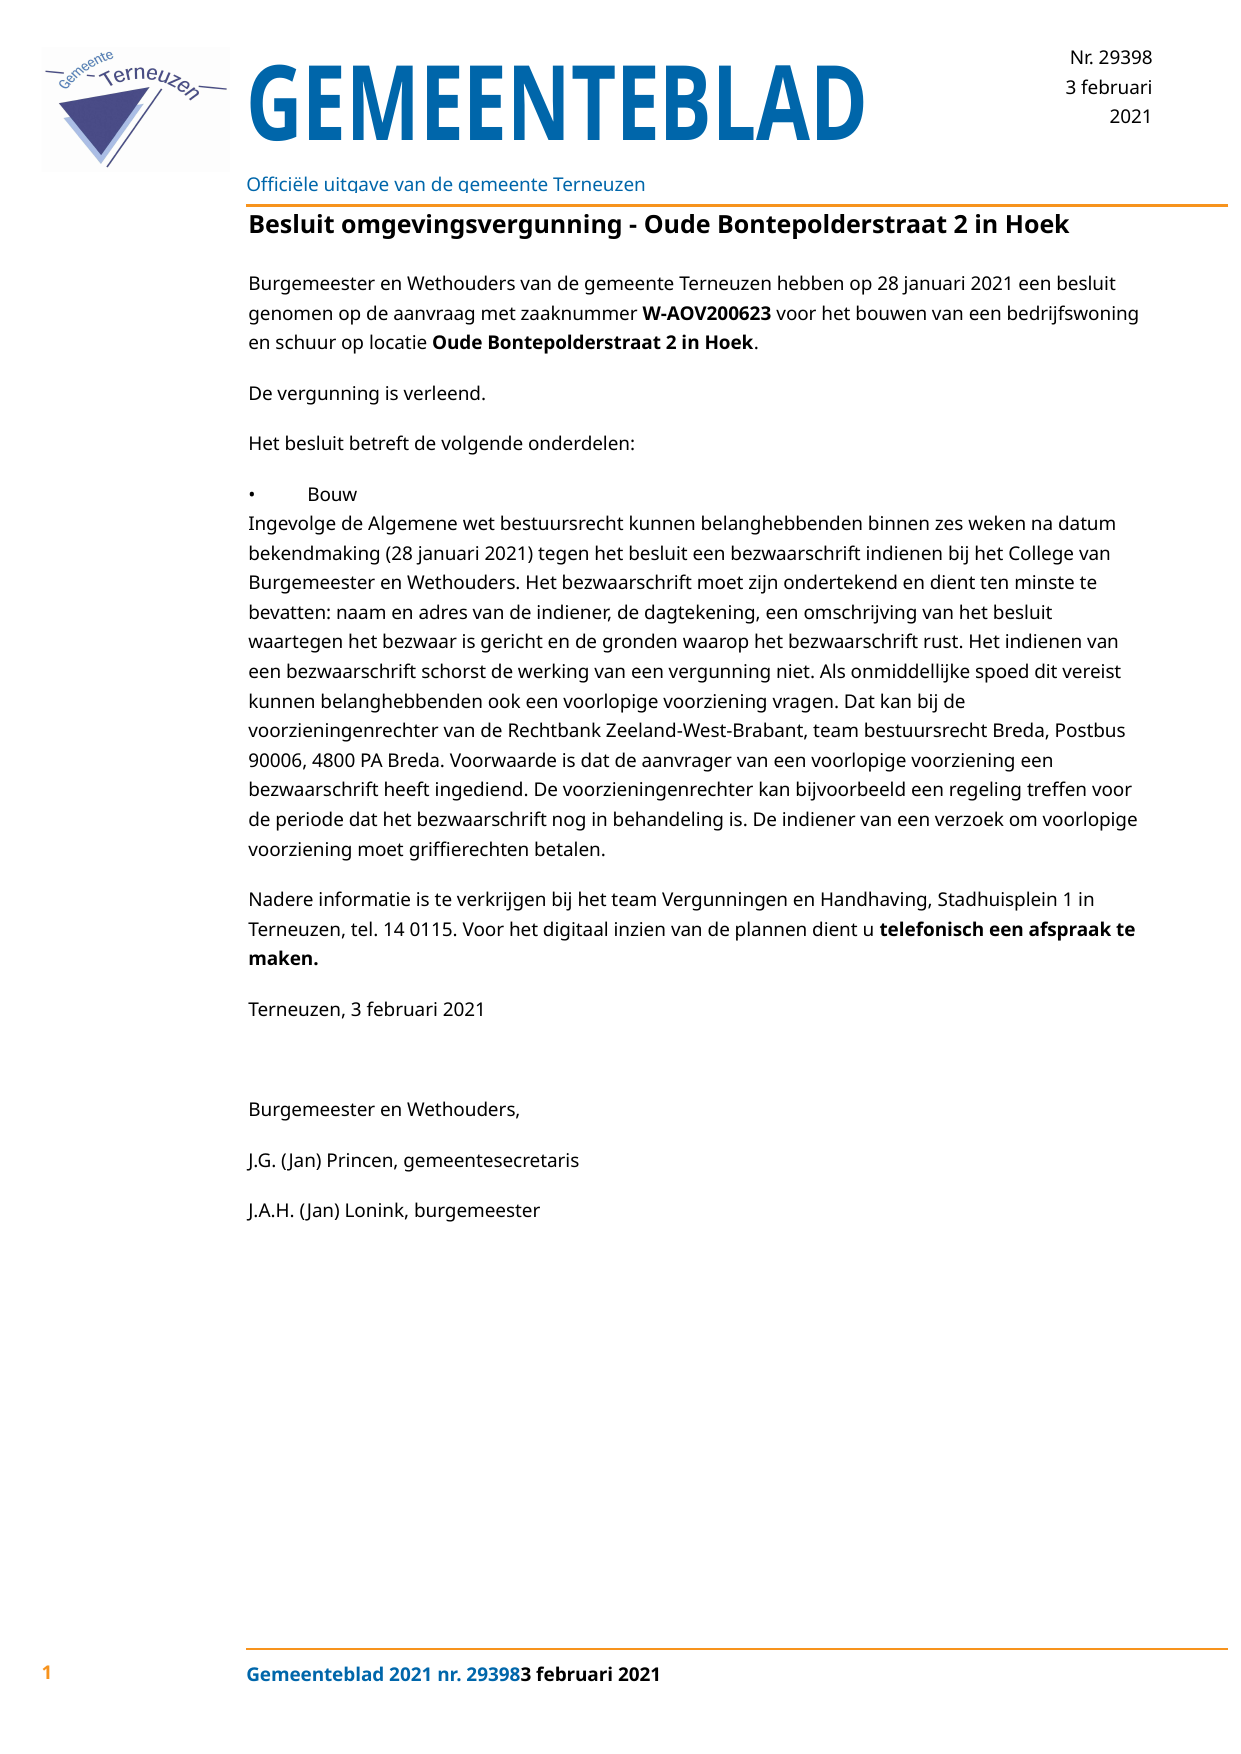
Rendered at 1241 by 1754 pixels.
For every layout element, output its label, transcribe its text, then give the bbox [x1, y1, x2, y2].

text Nadere informatie is te verkrijgen bij het team Vergunningen en Handhaving, Stadhuisplein 1 in Terneuzen, tel. 14 0115. Voor het digitaal inzien van de plannen dient u telefonisch een afspraak te maken. [248, 886, 1152, 971]
text J.A.H. (Jan) Lonink, burgemeester [248, 1197, 1152, 1223]
list Bouw [248, 481, 1152, 506]
text Terneuzen, 3 februari 2021 [248, 996, 1152, 1021]
text Het besluit betreft de volgende onderdelen: [248, 430, 1152, 456]
text De vergunning is verleend. [248, 380, 1152, 406]
text J.G. (Jan) Princen, gemeentesecretaris [248, 1147, 1152, 1173]
picture [41, 47, 231, 172]
text Ingevolge de Algemene wet bestuursrecht kunnen belanghebbenden binnen zes weken na datum bekendmaking (28 januari 2021) tegen het besluit een bezwaarschrift indienen bij het College van Burgemeester en Wethouders. Het bezwaarschrift moet zijn ondertekend en dient ten minste te bevatten: naam en adres van de indiener, de dagtekening, een omschrijving van het besluit waartegen het bezwaar is gericht en de gronden waarop het bezwaarschrift rust. Het indienen van een bezwaarschrift schorst de werking van een vergunning niet. Als onmiddellijke spoed dit vereist kunnen belanghebbenden ook een voorlopige voorziening vragen. Dat kan bij de voorzieningenrechter van de Rechtbank Zeeland-West-Brabant, team bestuursrecht Breda, Postbus 90006, 4800 PA Breda. Voorwaarde is dat de aanvrager van een voorlopige voorziening een bezwaarschrift heeft ingediend. De voorzieningenrechter kan bijvoorbeeld een regeling treffen voor de periode dat het bezwaarschrift nog in behandeling is. De indiener van een verzoek om voorlopige voorziening moet griffierechten betalen. [248, 510, 1152, 861]
text Besluit omgevingsvergunning - Oude Bontepolderstraat 2 in Hoek [248, 207, 1152, 241]
text Burgemeester en Wethouders, [248, 1097, 1152, 1122]
text Burgemeester en Wethouders van de gemeente Terneuzen hebben op 28 januari 2021 een besluit genomen op de aanvraag met zaaknummer W-AOV200623 voor het bouwen van een bedrijfswoning en schuur op locatie Oude Bontepolderstraat 2 in Hoek. [248, 270, 1152, 355]
